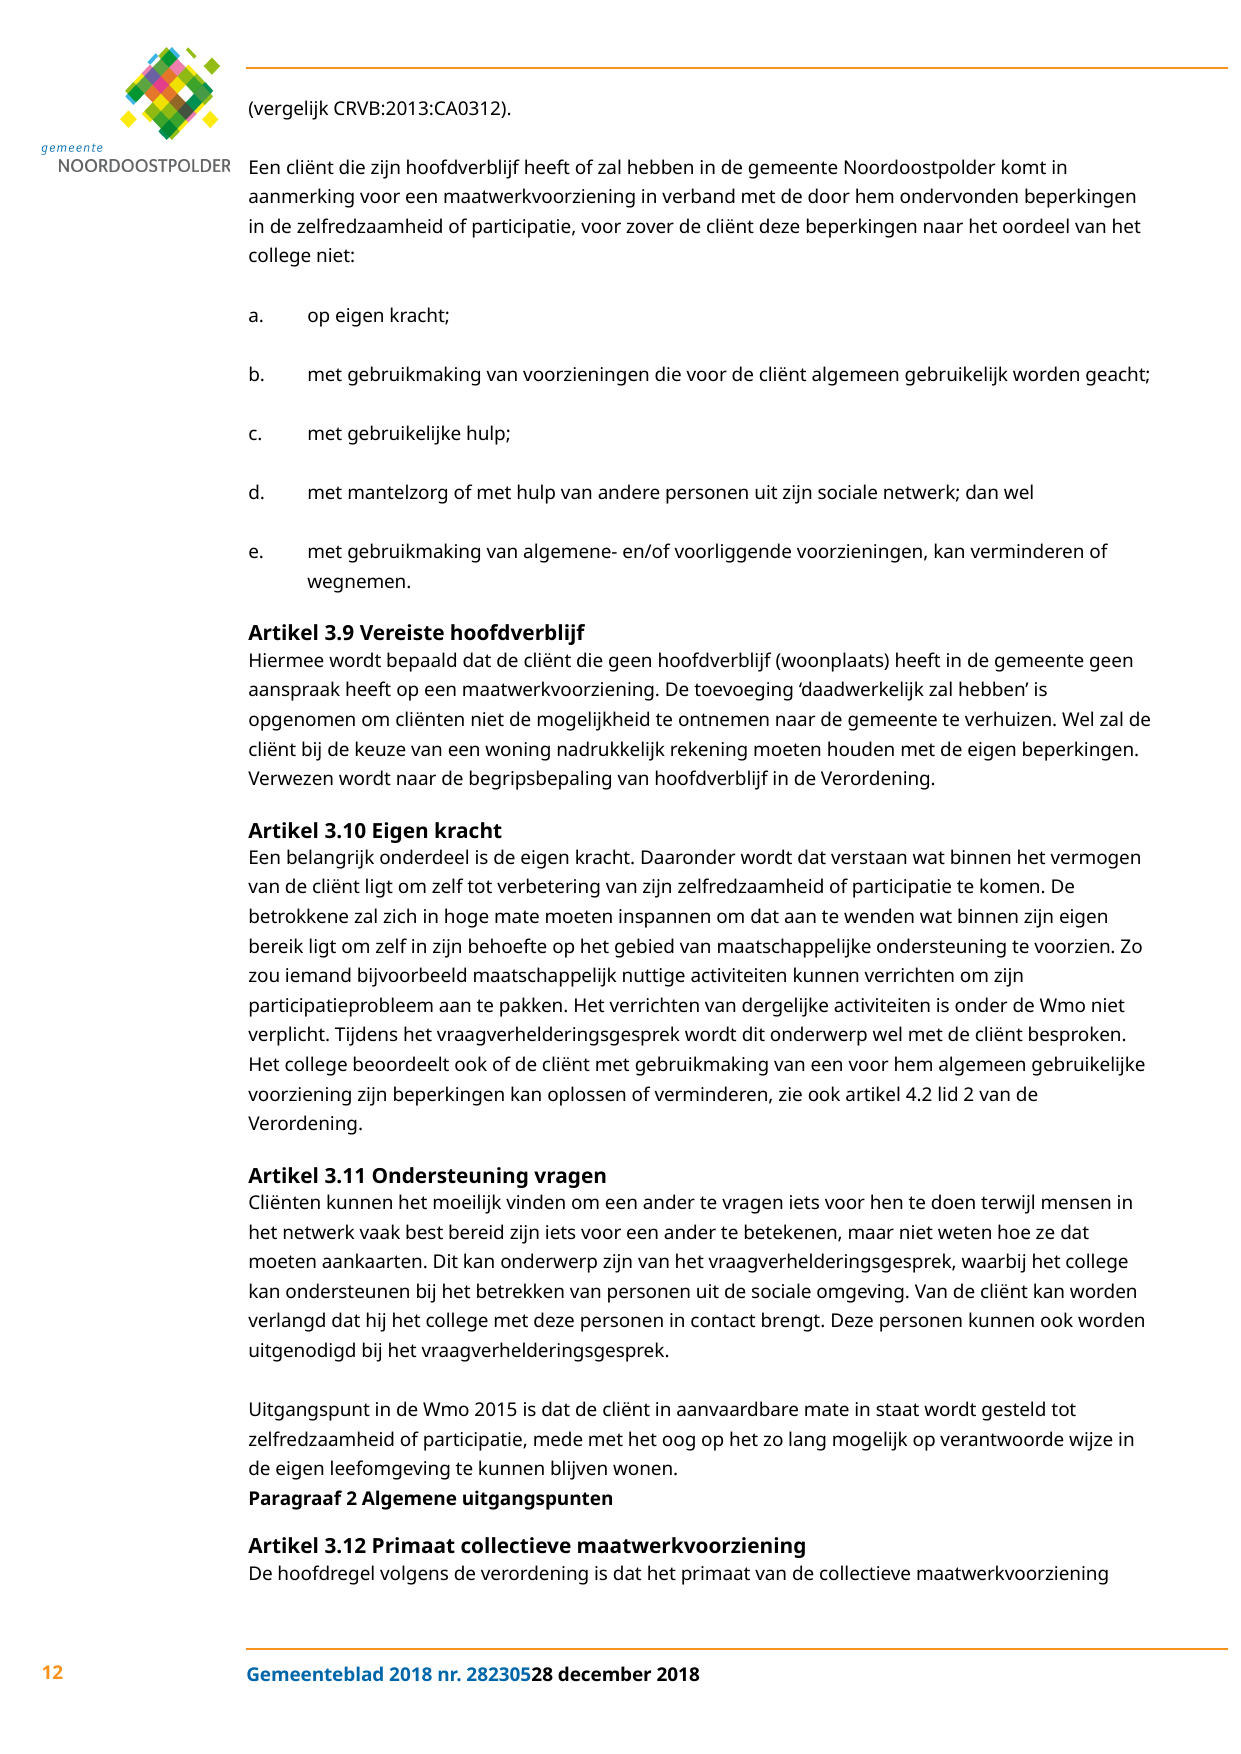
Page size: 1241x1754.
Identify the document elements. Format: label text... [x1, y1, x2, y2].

text Artikel 3.10 Eigen kracht [248, 816, 1152, 844]
list op eigen kracht; [248, 302, 1152, 328]
text Paragraaf 2 Algemene uitgangspunten [248, 1485, 1152, 1511]
text Een cliënt die zijn hoofdverblijf heeft of zal hebben in de gemeente Noordoostpolder komt in aanmerking voor een maatwerkvoorziening in verband met de door hem ondervonden beperkingen in de zelfredzaamheid of participatie, voor zover de cliënt deze beperkingen naar het oordeel van het college niet: [248, 154, 1152, 268]
text Hiermee wordt bepaald dat de cliënt die geen hoofdverblijf (woonplaats) heeft in de gemeente geen aanspraak heeft op een maatwerkvoorziening. De toevoeging ‘daadwerkelijk zal hebben’ is opgenomen om cliënten niet de mogelijkheid te ontnemen naar de gemeente te verhuizen. Wel zal de cliënt bij de keuze van een woning nadrukkelijk rekening moeten houden met de eigen beperkingen. Verwezen wordt naar de begripsbepaling van hoofdverblijf in de Verordening. [248, 647, 1152, 791]
picture [41, 47, 231, 172]
text Artikel 3.9 Vereiste hoofdverblijf [248, 618, 1152, 647]
list met mantelzorg of met hulp van andere personen uit zijn sociale netwerk; dan wel [248, 479, 1152, 505]
text De hoofdregel volgens de verordening is dat het primaat van de collectieve maatwerkvoorziening [248, 1560, 1152, 1586]
text Een belangrijk onderdeel is de eigen kracht. Daaronder wordt dat verstaan wat binnen het vermogen van de cliënt ligt om zelf tot verbetering van zijn zelfredzaamheid of participatie te komen. De betrokkene zal zich in hoge mate moeten inspannen om dat aan te wenden wat binnen zijn eigen bereik ligt om zelf in zijn behoefte op het gebied van maatschappelijke ondersteuning te voorzien. Zo zou iemand bijvoorbeeld maatschappelijk nuttige activiteiten kunnen verrichten om zijn participatieprobleem aan te pakken. Het verrichten van dergelijke activiteiten is onder de Wmo niet verplicht. Tijdens het vraagverhelderingsgesprek wordt dit onderwerp wel met de cliënt besproken. Het college beoordeelt ook of de cliënt met gebruikmaking van een voor hem algemeen gebruikelijke voorziening zijn beperkingen kan oplossen of verminderen, zie ook artikel 4.2 lid 2 van de Verordening. [248, 844, 1152, 1136]
text Artikel 3.12 Primaat collectieve maatwerkvoorziening [248, 1532, 1152, 1560]
list met gebruikelijke hulp; [248, 420, 1152, 446]
text Cliënten kunnen het moeilijk vinden om een ander te vragen iets voor hen te doen terwijl mensen in het netwerk vaak best bereid zijn iets voor een ander te betekenen, maar niet weten hoe ze dat moeten aankaarten. Dit kan onderwerp zijn van het vraagverhelderingsgesprek, waarbij het college kan ondersteunen bij het betrekken van personen uit de sociale omgeving. Van de cliënt kan worden verlangd dat hij het college met deze personen in contact brengt. Deze personen kunnen ook worden uitgenodigd bij het vraagverhelderingsgesprek. [248, 1189, 1152, 1363]
list met gebruikmaking van voorzieningen die voor de cliënt algemeen gebruikelijk worden geacht; [248, 361, 1152, 387]
list met gebruikmaking van algemene- en/of voorliggende voorzieningen, kan verminderen of wegnemen. [248, 538, 1152, 594]
text Artikel 3.11 Ondersteuning vragen [248, 1161, 1152, 1189]
text (vergelijk CRVB:2013:CA0312). [248, 95, 1152, 121]
text Uitgangspunt in de Wmo 2015 is dat de cliënt in aanvaardbare mate in staat wordt gesteld tot zelfredzaamheid of participatie, mede met het oog op het zo lang mogelijk op verantwoorde wijze in de eigen leefomgeving te kunnen blijven wonen. [248, 1396, 1152, 1481]
